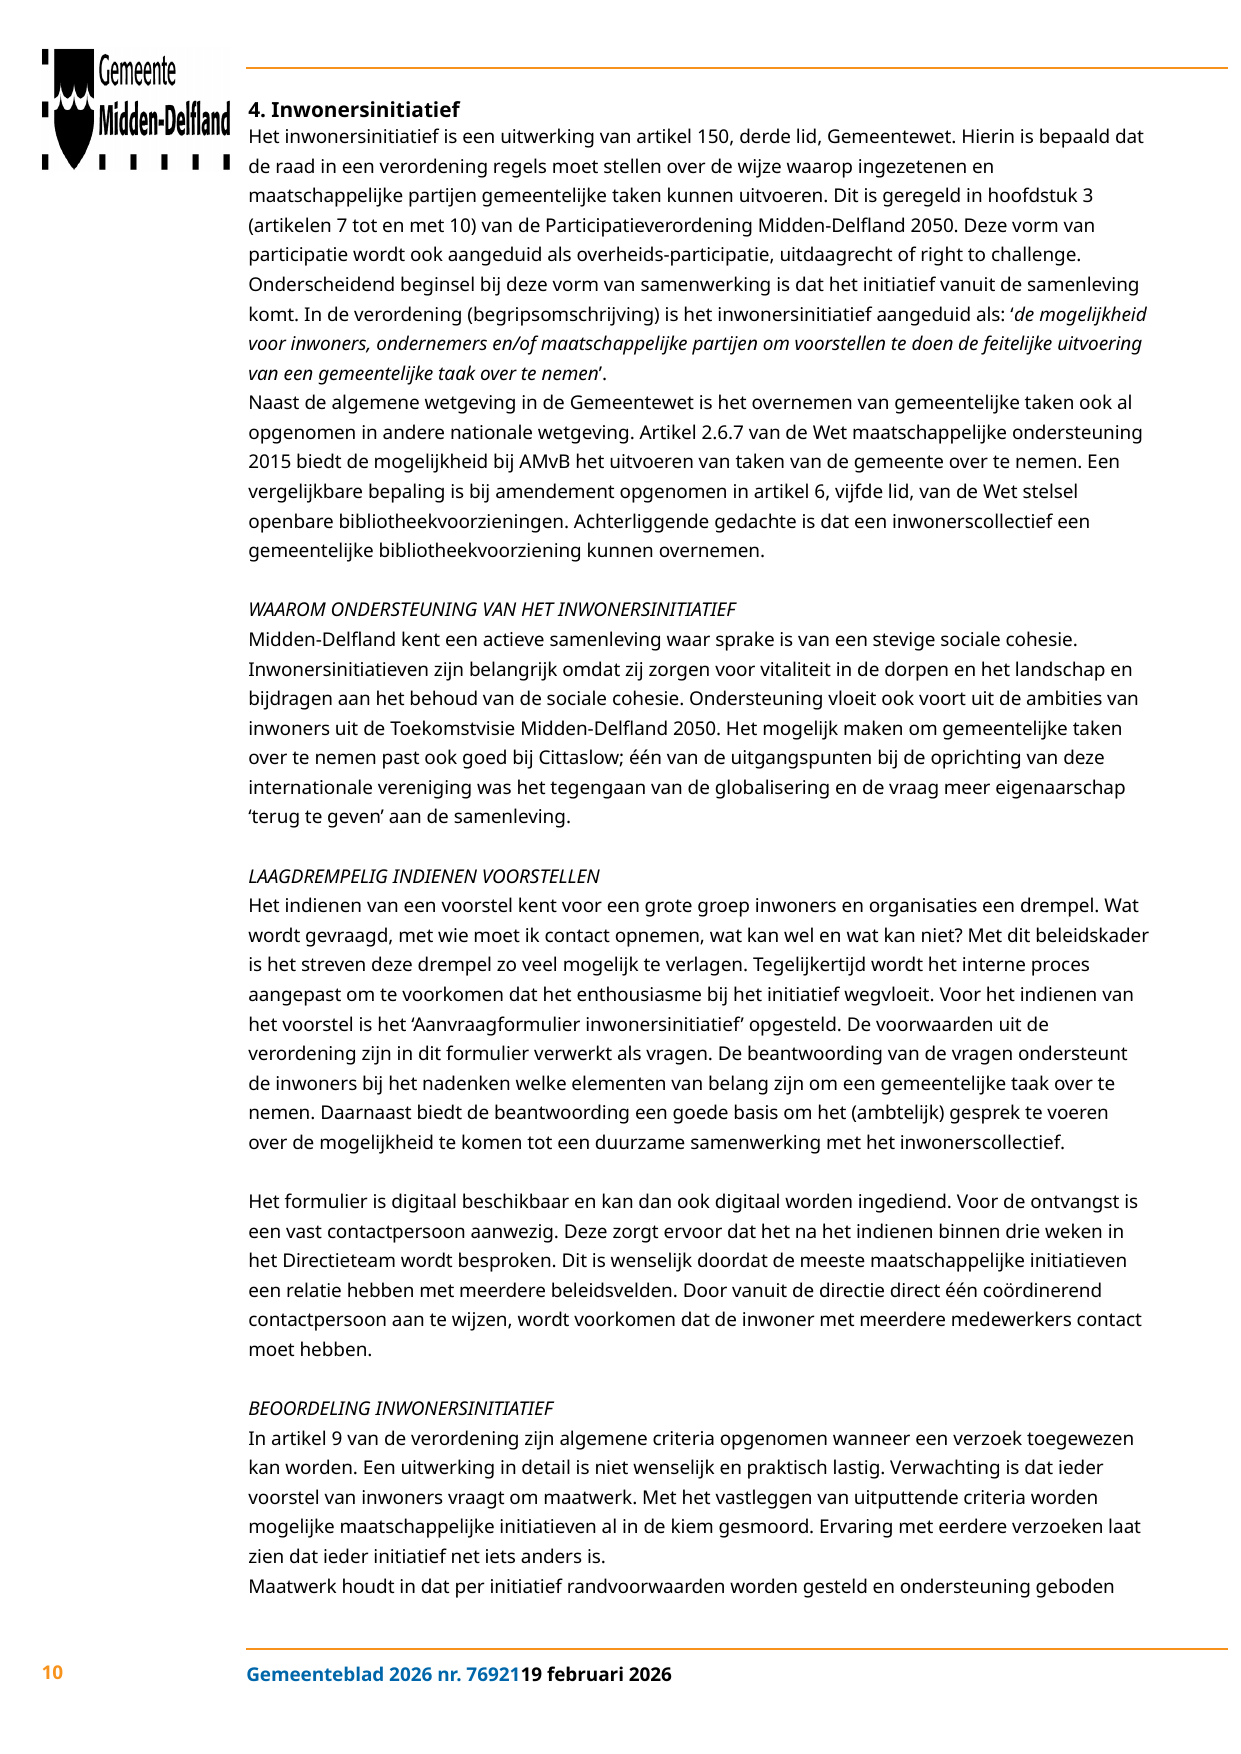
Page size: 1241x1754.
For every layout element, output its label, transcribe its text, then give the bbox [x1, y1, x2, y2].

text Naast de algemene wetgeving in de Gemeentewet is het overnemen van gemeentelijke taken ook al opgenomen in andere nationale wetgeving. Artikel 2.6.7 van de Wet maatschappelijke ondersteuning 2015 biedt de mogelijkheid bij AMvB het uitvoeren van taken van de gemeente over te nemen. Een vergelijkbare bepaling is bij amendement opgenomen in artikel 6, vijfde lid, van de Wet stelsel openbare bibliotheekvoorzieningen. Achterliggende gedachte is dat een inwonerscollectief een gemeentelijke bibliotheekvoorziening kunnen overnemen. [248, 389, 1152, 563]
picture [41, 47, 231, 172]
text Midden-Delfland kent een actieve samenleving waar sprake is van een stevige sociale cohesie. Inwonersinitiatieven zijn belangrijk omdat zij zorgen voor vitaliteit in de dorpen en het landschap en bijdragen aan het behoud van de sociale cohesie. Ondersteuning vloeit ook voort uit de ambities van inwoners uit de Toekomstvisie Midden-Delfland 2050. Het mogelijk maken om gemeentelijke taken over te nemen past ook goed bij Cittaslow; één van de uitgangspunten bij de oprichting van deze internationale vereniging was het tegengaan van de globalisering en de vraag meer eigenaarschap ‘terug te geven’ aan de samenleving. [248, 626, 1152, 829]
text BEOORDELING INWONERSINITIATIEF [248, 1395, 1152, 1421]
text LAAGDREMPELIG INDIENEN VOORSTELLEN [248, 863, 1152, 888]
text Het formulier is digitaal beschikbaar en kan dan ook digitaal worden ingediend. Voor de ontvangst is een vast contactpersoon aanwezig. Deze zorgt ervoor dat het na het indienen binnen drie weken in het Directieteam wordt besproken. Dit is wenselijk doordat de meeste maatschappelijke initiatieven een relatie hebben met meerdere beleidsvelden. Door vanuit de directie direct één coördinerend contactpersoon aan te wijzen, wordt voorkomen dat de inwoner met meerdere medewerkers contact moet hebben. [248, 1188, 1152, 1362]
text In artikel 9 van de verordening zijn algemene criteria opgenomen wanneer een verzoek toegewezen kan worden. Een uitwerking in detail is niet wenselijk en praktisch lastig. Verwachting is dat ieder voorstel van inwoners vraagt om maatwerk. Met het vastleggen van uitputtende criteria worden mogelijke maatschappelijke initiatieven al in de kiem gesmoord. Ervaring met eerdere verzoeken laat zien dat ieder initiatief net iets anders is. [248, 1425, 1152, 1569]
text 4. Inwonersinitiatief [248, 95, 1152, 123]
text Maatwerk houdt in dat per initiatief randvoorwaarden worden gesteld en ondersteuning geboden [248, 1573, 1152, 1598]
text WAAROM ONDERSTEUNING VAN HET INWONERSINITIATIEF [248, 597, 1152, 622]
text Het indienen van een voorstel kent voor een grote groep inwoners en organisaties een drempel. Wat wordt gevraagd, met wie moet ik contact opnemen, wat kan wel en wat kan niet? Met dit beleidskader is het streven deze drempel zo veel mogelijk te verlagen. Tegelijkertijd wordt het interne proces aangepast om te voorkomen dat het enthousiasme bij het initiatief wegvloeit. Voor het indienen van het voorstel is het ‘Aanvraagformulier inwonersinitiatief’ opgesteld. De voorwaarden uit de verordening zijn in dit formulier verwerkt als vragen. De beantwoording van de vragen ondersteunt de inwoners bij het nadenken welke elementen van belang zijn om een gemeentelijke taak over te nemen. Daarnaast biedt de beantwoording een goede basis om het (ambtelijk) gesprek te voeren over de mogelijkheid te komen tot een duurzame samenwerking met het inwonerscollectief. [248, 892, 1152, 1155]
text Het inwonersinitiatief is een uitwerking van artikel 150, derde lid, Gemeentewet. Hierin is bepaald dat de raad in een verordening regels moet stellen over de wijze waarop ingezetenen en maatschappelijke partijen gemeentelijke taken kunnen uitvoeren. Dit is geregeld in hoofdstuk 3 (artikelen 7 tot en met 10) van de Participatieverordening Midden-Delfland 2050. Deze vorm van participatie wordt ook aangeduid als overheids-participatie, uitdaagrecht of right to challenge. Onderscheidend beginsel bij deze vorm van samenwerking is dat het initiatief vanuit de samenleving komt. In de verordening (begripsomschrijving) is het inwonersinitiatief aangeduid als: ‘de mogelijkheid voor inwoners, ondernemers en/of maatschappelijke partijen om voorstellen te doen de feitelijke uitvoering van een gemeentelijke taak over te nemen’. [248, 123, 1152, 386]
